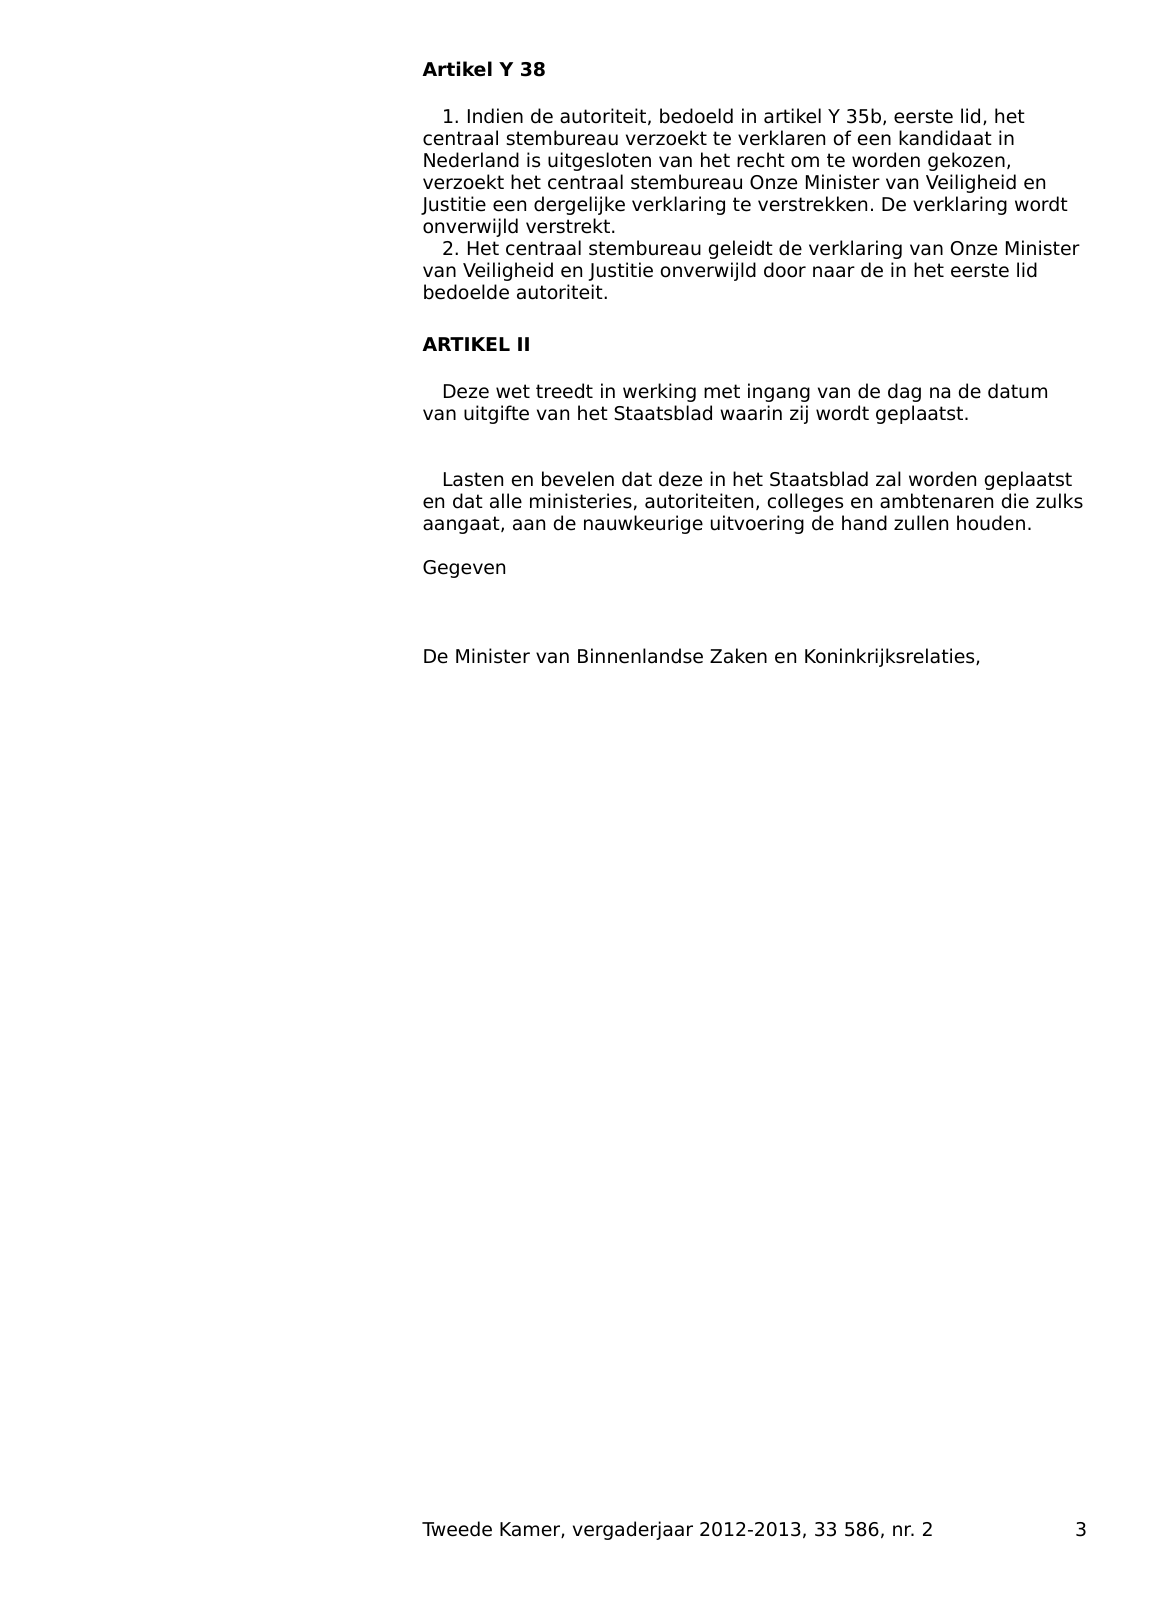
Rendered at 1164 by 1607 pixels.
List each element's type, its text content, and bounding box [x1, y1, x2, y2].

subtitle Artikel Y 38 [422, 59, 1087, 81]
text Deze wet treedt in werking met ingang van de dag na de datum van uitgifte van het Staatsblad waarin zij wordt geplaatst. [422, 381, 1087, 425]
subtitle ARTIKEL II [422, 334, 1087, 356]
text 1. Indien de autoriteit, bedoeld in artikel Y 35b, eerste lid, het centraal stembureau verzoekt te verklaren of een kandidaat in Nederland is uitgesloten van het recht om te worden gekozen, verzoekt het centraal stembureau Onze Minister van Veiligheid en Justitie een dergelijke verklaring te verstrekken. De verklaring wordt onverwijld verstrekt. [422, 106, 1087, 238]
text Lasten en bevelen dat deze in het Staatsblad zal worden geplaatst en dat alle ministeries, autoriteiten, colleges en ambtenaren die zulks aangaat, aan de nauwkeurige uitvoering de hand zullen houden. [422, 469, 1087, 535]
text De Minister van Binnenlandse Zaken en Koninkrijksrelaties, [422, 646, 1087, 668]
text Gegeven [422, 557, 1087, 579]
text 2. Het centraal stembureau geleidt de verklaring van Onze Minister van Veiligheid en Justitie onverwijld door naar de in het eerste lid bedoelde autoriteit. [422, 238, 1087, 304]
